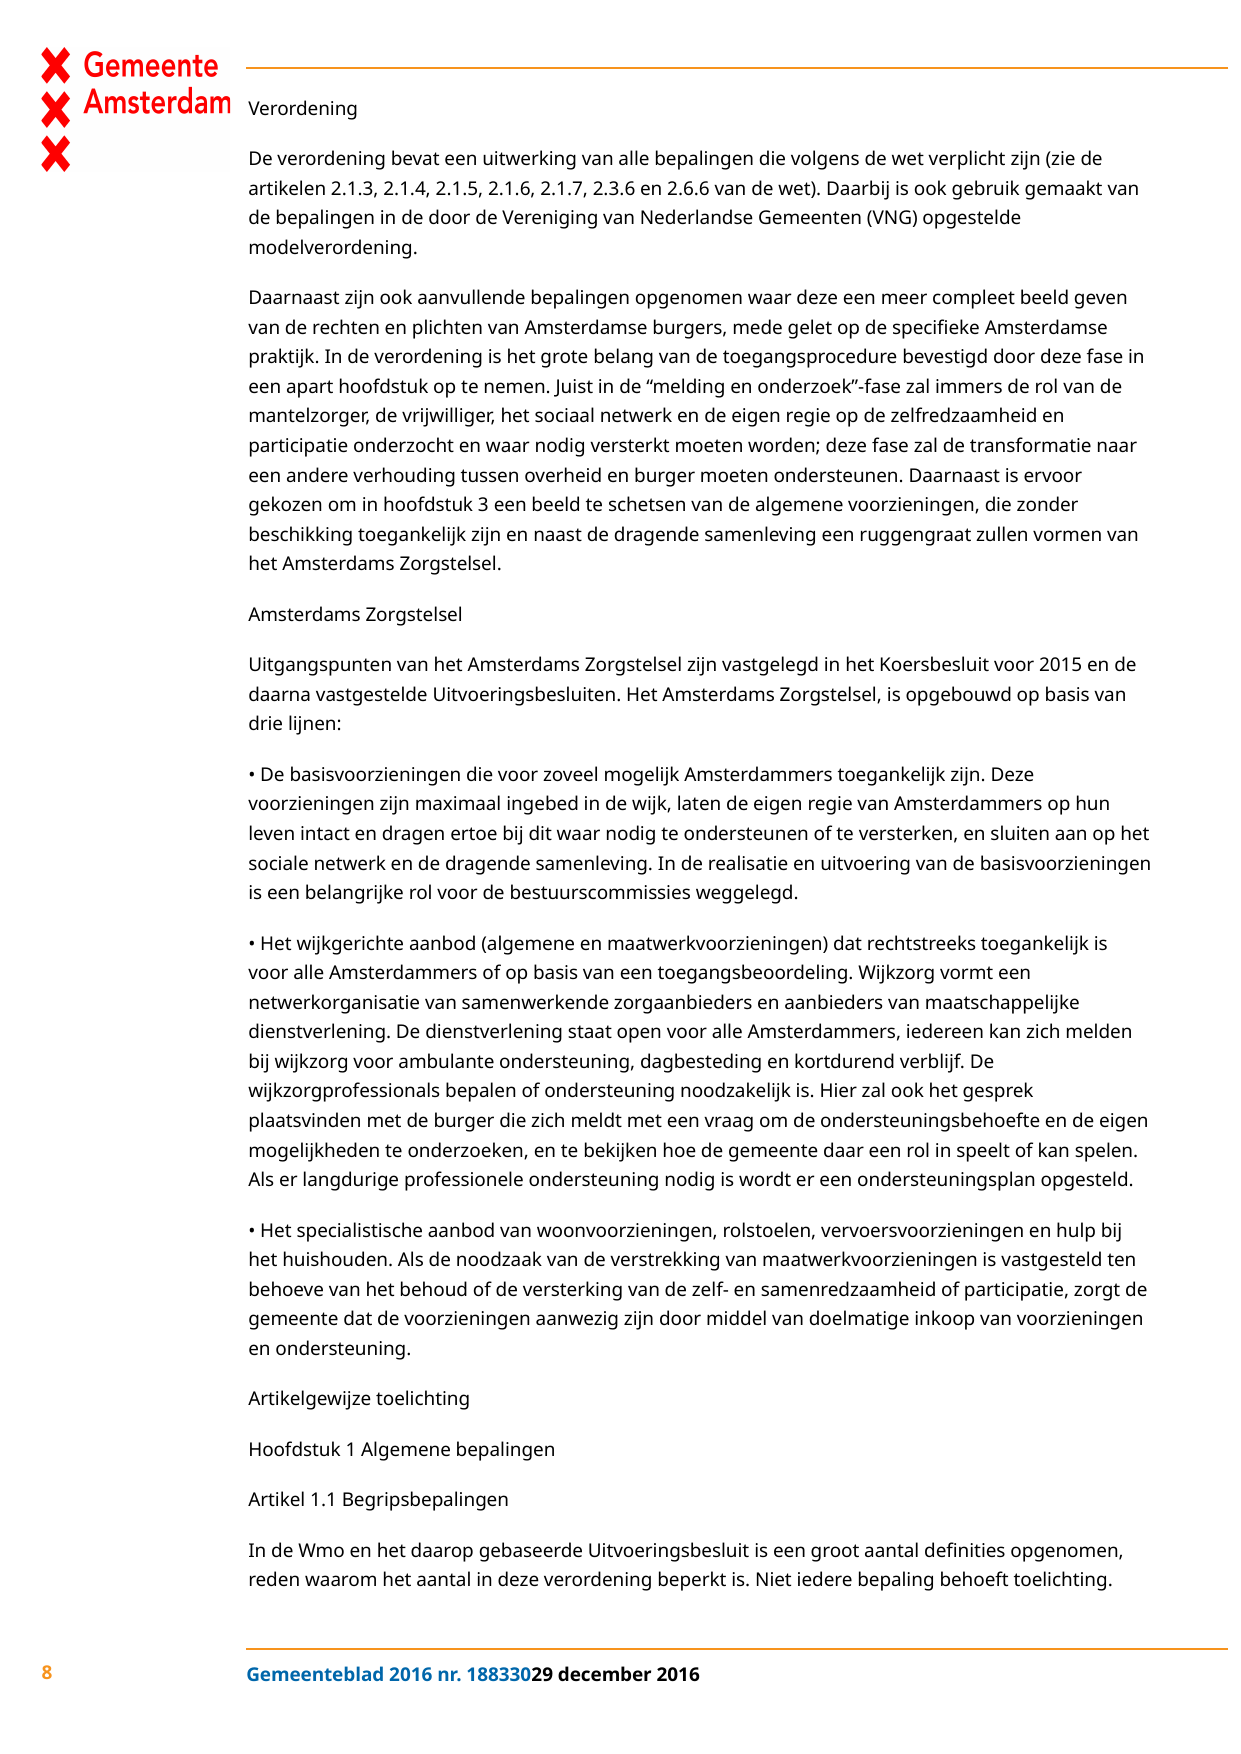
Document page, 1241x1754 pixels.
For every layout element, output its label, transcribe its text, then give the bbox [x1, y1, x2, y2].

picture [41, 47, 231, 172]
text Amsterdams Zorgstelsel [248, 601, 1152, 627]
text Hoofdstuk 1 Algemene bepalingen [248, 1436, 1152, 1462]
text • Het specialistische aanbod van woonvoorzieningen, rolstoelen, vervoersvoorzieningen en hulp bij het huishouden. Als de noodzaak van de verstrekking van maatwerkvoorzieningen is vastgesteld ten behoeve van het behoud of de versterking van de zelf- en samenredzaamheid of participatie, zorgt de gemeente dat de voorzieningen aanwezig zijn door middel van doelmatige inkoop van voorzieningen en ondersteuning. [248, 1217, 1152, 1361]
text Verordening [248, 95, 1152, 121]
text Uitgangspunten van het Amsterdams Zorgstelsel zijn vastgelegd in het Koersbesluit voor 2015 en de daarna vastgestelde Uitvoeringsbesluiten. Het Amsterdams Zorgstelsel, is opgebouwd op basis van drie lijnen: [248, 651, 1152, 736]
text • De basisvoorzieningen die voor zoveel mogelijk Amsterdammers toegankelijk zijn. Deze voorzieningen zijn maximaal ingebed in de wijk, laten de eigen regie van Amsterdammers op hun leven intact en dragen ertoe bij dit waar nodig te ondersteunen of te versterken, en sluiten aan op het sociale netwerk en de dragende samenleving. In de realisatie en uitvoering van de basisvoorzieningen is een belangrijke rol voor de bestuurscommissies weggelegd. [248, 761, 1152, 905]
text In de Wmo en het daarop gebaseerde Uitvoeringsbesluit is een groot aantal definities opgenomen, reden waarom het aantal in deze verordening beperkt is. Niet iedere bepaling behoeft toelichting. [248, 1537, 1152, 1592]
text Artikel 1.1 Begripsbepalingen [248, 1486, 1152, 1512]
text Daarnaast zijn ook aanvullende bepalingen opgenomen waar deze een meer compleet beeld geven van de rechten en plichten van Amsterdamse burgers, mede gelet op de specifieke Amsterdamse praktijk. In de verordening is het grote belang van de toegangsprocedure bevestigd door deze fase in een apart hoofdstuk op te nemen. Juist in de “melding en onderzoek”-fase zal immers de rol van de mantelzorger, de vrijwilliger, het sociaal netwerk en de eigen regie op de zelfredzaamheid en participatie onderzocht en waar nodig versterkt moeten worden; deze fase zal de transformatie naar een andere verhouding tussen overheid en burger moeten ondersteunen. Daarnaast is ervoor gekozen om in hoofdstuk 3 een beeld te schetsen van de algemene voorzieningen, die zonder beschikking toegankelijk zijn en naast de dragende samenleving een ruggengraat zullen vormen van het Amsterdams Zorgstelsel. [248, 284, 1152, 576]
text Artikelgewijze toelichting [248, 1386, 1152, 1411]
text • Het wijkgerichte aanbod (algemene en maatwerkvoorzieningen) dat rechtstreeks toegankelijk is voor alle Amsterdammers of op basis van een toegangsbeoordeling. Wijkzorg vormt een netwerkorganisatie van samenwerkende zorgaanbieders en aanbieders van maatschappelijke dienstverlening. De dienstverlening staat open voor alle Amsterdammers, iedereen kan zich melden bij wijkzorg voor ambulante ondersteuning, dagbesteding en kortdurend verblijf. De wijkzorgprofessionals bepalen of ondersteuning noodzakelijk is. Hier zal ook het gesprek plaatsvinden met de burger die zich meldt met een vraag om de ondersteuningsbehoefte en de eigen mogelijkheden te onderzoeken, en te bekijken hoe de gemeente daar een rol in speelt of kan spelen. Als er langdurige professionele ondersteuning nodig is wordt er een ondersteuningsplan opgesteld. [248, 930, 1152, 1192]
text De verordening bevat een uitwerking van alle bepalingen die volgens de wet verplicht zijn (zie de artikelen 2.1.3, 2.1.4, 2.1.5, 2.1.6, 2.1.7, 2.3.6 en 2.6.6 van de wet). Daarbij is ook gebruik gemaakt van de bepalingen in de door de Vereniging van Nederlandse Gemeenten (VNG) opgestelde modelverordening. [248, 145, 1152, 260]
